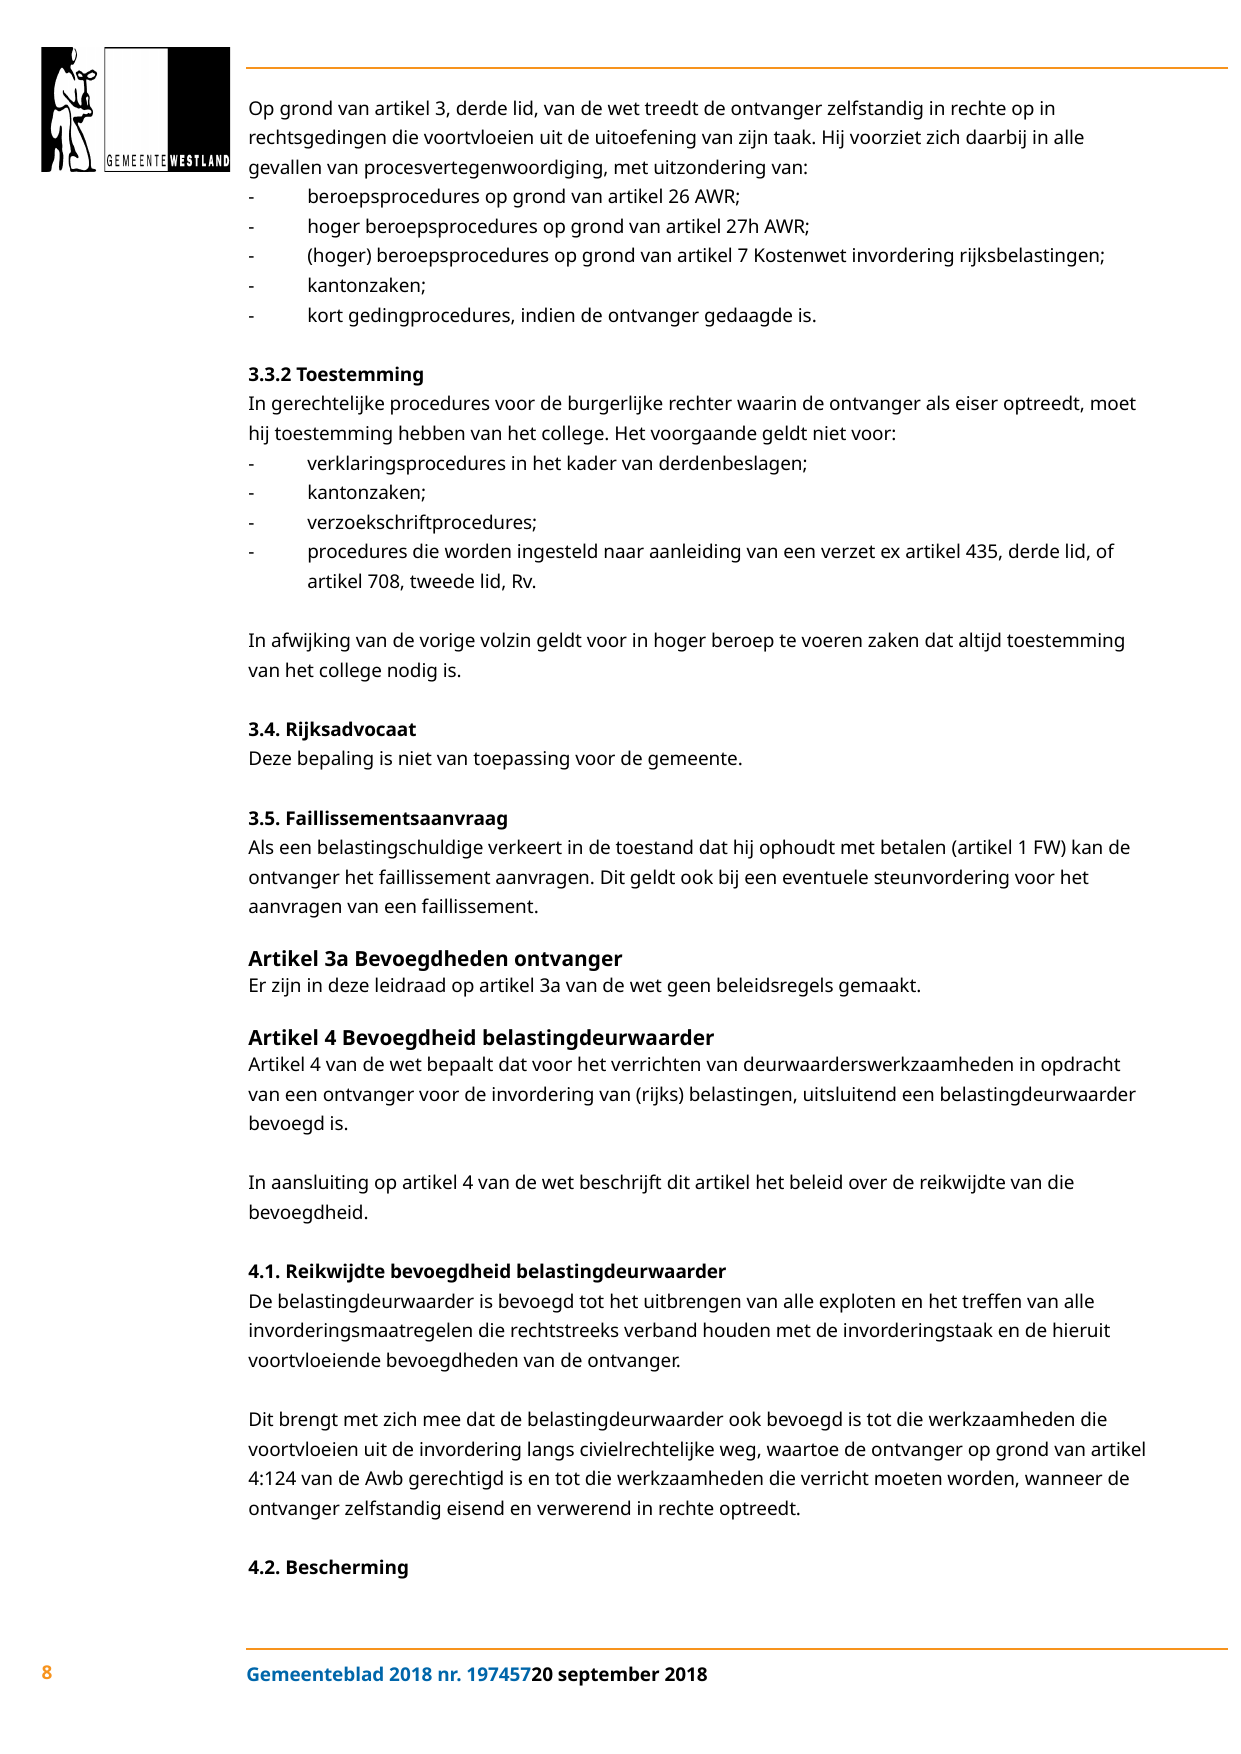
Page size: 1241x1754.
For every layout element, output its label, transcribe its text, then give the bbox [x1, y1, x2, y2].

text In gerechtelijke procedures voor de burgerlijke rechter waarin de ontvanger als eiser optreedt, moet hij toestemming hebben van het college. Het voorgaande geldt niet voor: [248, 391, 1152, 446]
text 4.1. Reikwijdte bevoegdheid belastingdeurwaarder [248, 1258, 1152, 1284]
text Op grond van artikel 3, derde lid, van de wet treedt de ontvanger zelfstandig in rechte op in rechtsgedingen die voortvloeien uit de uitoefening van zijn taak. Hij voorziet zich daarbij in alle gevallen van procesvertegenwoordiging, met uitzondering van: [248, 95, 1152, 180]
list procedures die worden ingesteld naar aanleiding van een verzet ex artikel 435, derde lid, of artikel 708, tweede lid, Rv. [248, 538, 1152, 594]
text De belastingdeurwaarder is bevoegd tot het uitbrengen van alle exploten en het treffen van alle invorderingsmaatregelen die rechtstreeks verband houden met de invorderingstaak en de hieruit voortvloeiende bevoegdheden van de ontvanger. [248, 1288, 1152, 1373]
list verklaringsprocedures in het kader van derdenbeslagen; [248, 450, 1152, 476]
text 4.2. Bescherming [248, 1554, 1152, 1580]
text 3.3.2 Toestemming [248, 361, 1152, 387]
text 3.5. Faillissementsaanvraag [248, 805, 1152, 831]
text Er zijn in deze leidraad op artikel 3a van de wet geen beleidsregels gemaakt. [248, 972, 1152, 998]
text Als een belastingschuldige verkeert in de toestand dat hij ophoudt met betalen (artikel 1 FW) kan de ontvanger het faillissement aanvragen. Dit geldt ook bij een eventuele steunvordering voor het aanvragen van een faillissement. [248, 834, 1152, 919]
list hoger beroepsprocedures op grond van artikel 27h AWR; [248, 213, 1152, 239]
text Artikel 4 Bevoegdheid belastingdeurwaarder [248, 1023, 1152, 1051]
text Artikel 3a Bevoegdheden ontvanger [248, 944, 1152, 972]
text Dit brengt met zich mee dat de belastingdeurwaarder ook bevoegd is tot die werkzaamheden die voortvloeien uit de invordering langs civielrechtelijke weg, waartoe de ontvanger op grond van artikel 4:124 van de Awb gerechtigd is en tot die werkzaamheden die verricht moeten worden, wanneer de ontvanger zelfstandig eisend en verwerend in rechte optreedt. [248, 1406, 1152, 1521]
text 3.4. Rijksadvocaat [248, 716, 1152, 742]
list kantonzaken; [248, 479, 1152, 505]
list (hoger) beroepsprocedures op grond van artikel 7 Kostenwet invordering rijksbelastingen; [248, 243, 1152, 268]
text Artikel 4 van de wet bepaalt dat voor het verrichten van deurwaarderswerkzaamheden in opdracht van een ontvanger voor de invordering van (rijks) belastingen, uitsluitend een belastingdeurwaarder bevoegd is. [248, 1051, 1152, 1136]
list kantonzaken; [248, 272, 1152, 298]
list beroepsprocedures op grond van artikel 26 AWR; [248, 183, 1152, 209]
text In aansluiting op artikel 4 van de wet beschrijft dit artikel het beleid over de reikwijdte van die bevoegdheid. [248, 1169, 1152, 1225]
list verzoekschriftprocedures; [248, 509, 1152, 535]
list kort gedingprocedures, indien de ontvanger gedaagde is. [248, 302, 1152, 328]
text Deze bepaling is niet van toepassing voor de gemeente. [248, 746, 1152, 771]
picture [41, 47, 231, 172]
text In afwijking van de vorige volzin geldt voor in hoger beroep te voeren zaken dat altijd toestemming van het college nodig is. [248, 627, 1152, 683]
